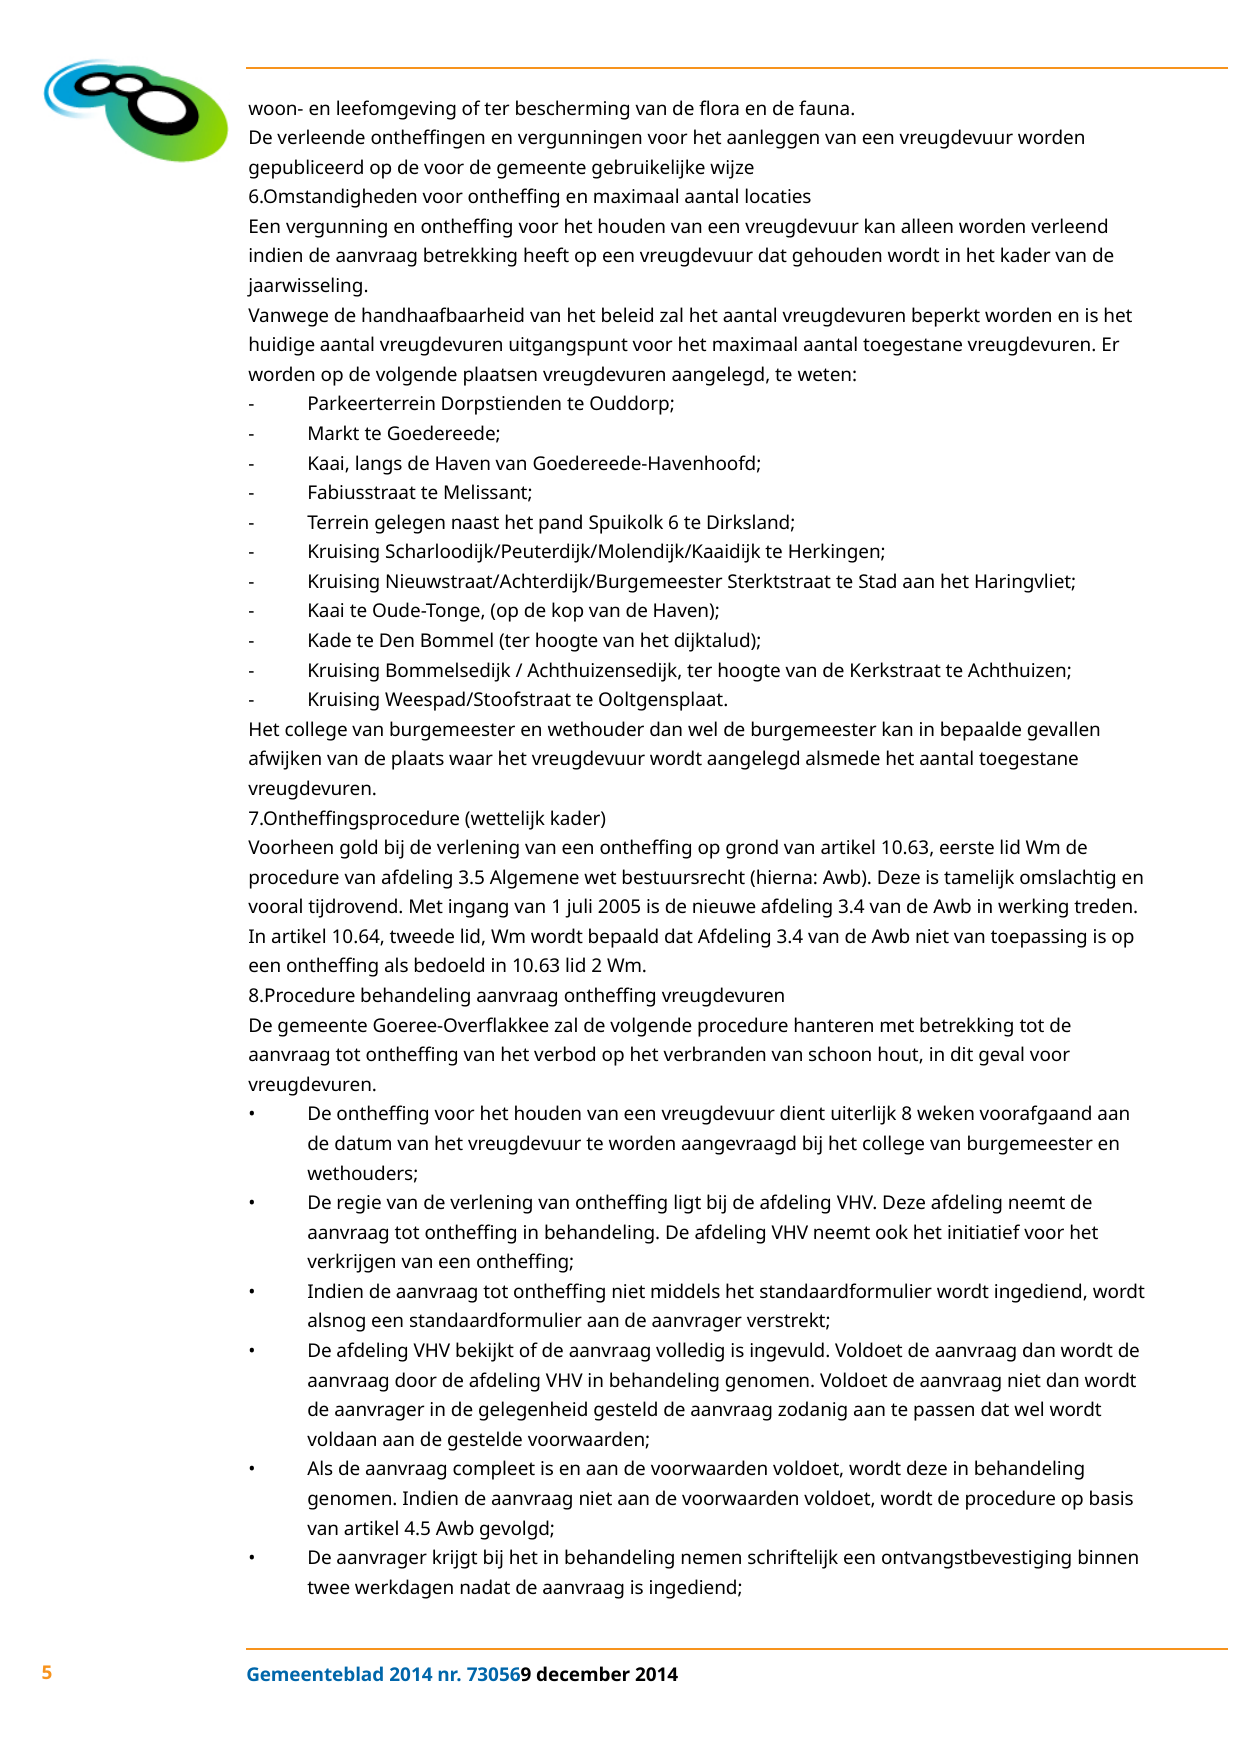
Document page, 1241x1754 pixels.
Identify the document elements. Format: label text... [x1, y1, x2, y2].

text De verleende ontheffingen en vergunningen voor het aanleggen van een vreugdevuur worden gepubliceerd op de voor de gemeente gebruikelijke wijze [248, 124, 1152, 180]
list De afdeling VHV bekijkt of de aanvraag volledig is ingevuld. Voldoet de aanvraag dan wordt de aanvraag door de afdeling VHV in behandeling genomen. Voldoet de aanvraag niet dan wordt de aanvrager in de gelegenheid gesteld de aanvraag zodanig aan te passen dat wel wordt voldaan aan de gestelde voorwaarden; [248, 1337, 1152, 1452]
text In artikel 10.64, tweede lid, Wm wordt bepaald dat Afdeling 3.4 van de Awb niet van toepassing is op een ontheffing als bedoeld in 10.63 lid 2 Wm. [248, 923, 1152, 978]
text Een vergunning en ontheffing voor het houden van een vreugdevuur kan alleen worden verleend indien de aanvraag betrekking heeft op een vreugdevuur dat gehouden wordt in het kader van de jaarwisseling. [248, 213, 1152, 298]
list Kaai te Oude-Tonge, (op de kop van de Haven); [248, 598, 1152, 623]
list Kruising Nieuwstraat/Achterdijk/Burgemeester Sterktstraat te Stad aan het Haringvliet; [248, 568, 1152, 594]
list Markt te Goedereede; [248, 420, 1152, 446]
list Fabiusstraat te Melissant; [248, 479, 1152, 505]
list De ontheffing voor het houden van een vreugdevuur dient uiterlijk 8 weken voorafgaand aan de datum van het vreugdevuur te worden aangevraagd bij het college van burgemeester en wethouders; [248, 1101, 1152, 1186]
text 7.Ontheffingsprocedure (wettelijk kader) [248, 805, 1152, 831]
list Kaai, langs de Haven van Goedereede-Havenhoofd; [248, 450, 1152, 476]
list Kade te Den Bommel (ter hoogte van het dijktalud); [248, 627, 1152, 653]
text 6.Omstandigheden voor ontheffing en maximaal aantal locaties [248, 183, 1152, 209]
list Indien de aanvraag tot ontheffing niet middels het standaardformulier wordt ingediend, wordt alsnog een standaardformulier aan de aanvrager verstrekt; [248, 1278, 1152, 1333]
list Kruising Bommelsedijk / Achthuizensedijk, ter hoogte van de Kerkstraat te Achthuizen; [248, 657, 1152, 683]
list Als de aanvraag compleet is en aan de voorwaarden voldoet, wordt deze in behandeling genomen. Indien de aanvraag niet aan de voorwaarden voldoet, wordt de procedure op basis van artikel 4.5 Awb gevolgd; [248, 1456, 1152, 1541]
text Voorheen gold bij de verlening van een ontheffing op grond van artikel 10.63, eerste lid Wm de procedure van afdeling 3.5 Algemene wet bestuursrecht (hierna: Awb). Deze is tamelijk omslachtig en vooral tijdrovend. Met ingang van 1 juli 2005 is de nieuwe afdeling 3.4 van de Awb in werking treden. [248, 834, 1152, 919]
list De regie van de verlening van ontheffing ligt bij de afdeling VHV. Deze afdeling neemt de aanvraag tot ontheffing in behandeling. De afdeling VHV neemt ook het initiatief voor het verkrijgen van een ontheffing; [248, 1189, 1152, 1274]
text De gemeente Goeree-Overflakkee zal de volgende procedure hanteren met betrekking tot de aanvraag tot ontheffing van het verbod op het verbranden van schoon hout, in dit geval voor vreugdevuren. [248, 1012, 1152, 1097]
text Het college van burgemeester en wethouder dan wel de burgemeester kan in bepaalde gevallen afwijken van de plaats waar het vreugdevuur wordt aangelegd alsmede het aantal toegestane vreugdevuren. [248, 716, 1152, 801]
text woon- en leefomgeving of ter bescherming van de flora en de fauna. [248, 95, 1152, 121]
text 8.Procedure behandeling aanvraag ontheffing vreugdevuren [248, 982, 1152, 1008]
list Parkeerterrein Dorpstienden te Ouddorp; [248, 391, 1152, 416]
list Terrein gelegen naast het pand Spuikolk 6 te Dirksland; [248, 509, 1152, 535]
text Vanwege de handhaafbaarheid van het beleid zal het aantal vreugdevuren beperkt worden en is het huidige aantal vreugdevuren uitgangspunt voor het maximaal aantal toegestane vreugdevuren. Er worden op de volgende plaatsen vreugdevuren aangelegd, te weten: [248, 302, 1152, 387]
picture [41, 47, 231, 172]
list Kruising Weespad/Stoofstraat te Ooltgensplaat. [248, 686, 1152, 712]
list De aanvrager krijgt bij het in behandeling nemen schriftelijk een ontvangstbevestiging binnen twee werkdagen nadat de aanvraag is ingediend; [248, 1544, 1152, 1600]
list Kruising Scharloodijk/Peuterdijk/Molendijk/Kaaidijk te Herkingen; [248, 538, 1152, 564]
